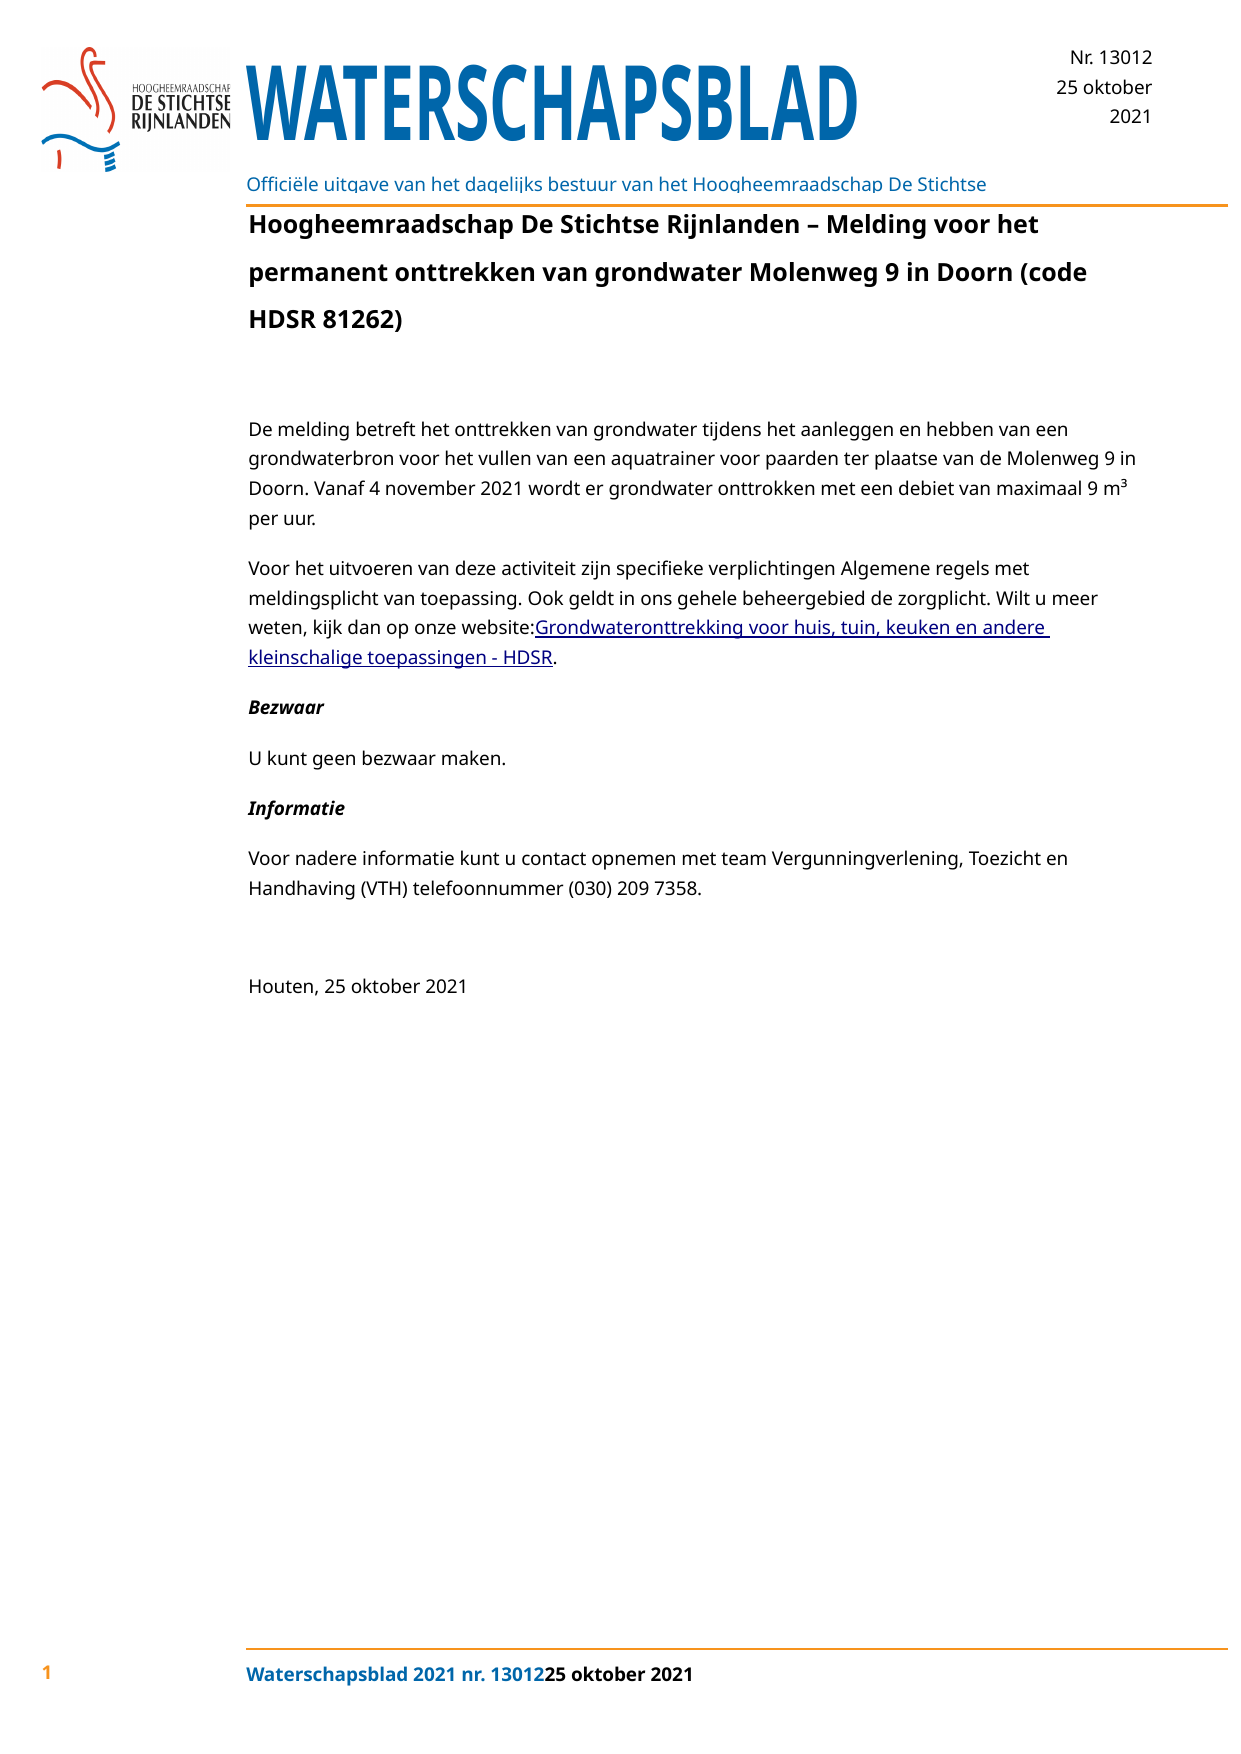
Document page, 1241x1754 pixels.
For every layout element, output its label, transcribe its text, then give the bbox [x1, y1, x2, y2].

text Houten, 25 oktober 2021 [248, 973, 1152, 999]
text De melding betreft het onttrekken van grondwater tijdens het aanleggen en hebben van een grondwaterbron voor het vullen van een aquatrainer voor paarden ter plaatse van de Molenweg 9 in Doorn. Vanaf 4 november 2021 wordt er grondwater onttrokken met een debiet van maximaal 9 m³ per uur. [248, 416, 1152, 530]
text Voor het uitvoeren van deze activiteit zijn specifieke verplichtingen Algemene regels met meldingsplicht van toepassing. Ook geldt in ons gehele beheergebied de zorgplicht. Wilt u meer weten, kijk dan op onze website:Grondwateronttrekking voor huis, tuin, keuken en andere kleinschalige toepassingen - HDSR. [248, 555, 1152, 669]
text U kunt geen bezwaar maken. [248, 745, 1152, 770]
text Hoogheemraadschap De Stichtse Rijnlanden – Melding voor het permanent onttrekken van grondwater Molenweg 9 in Doorn (code HDSR 81262) [248, 207, 1152, 336]
text Voor nadere informatie kunt u contact opnemen met team Vergunningverlening, Toezicht en Handhaving (VTH) telefoonnummer (030) 209 7358. [248, 846, 1152, 901]
text Bezwaar [248, 694, 1152, 720]
text Informatie [248, 795, 1152, 821]
picture [41, 47, 231, 172]
